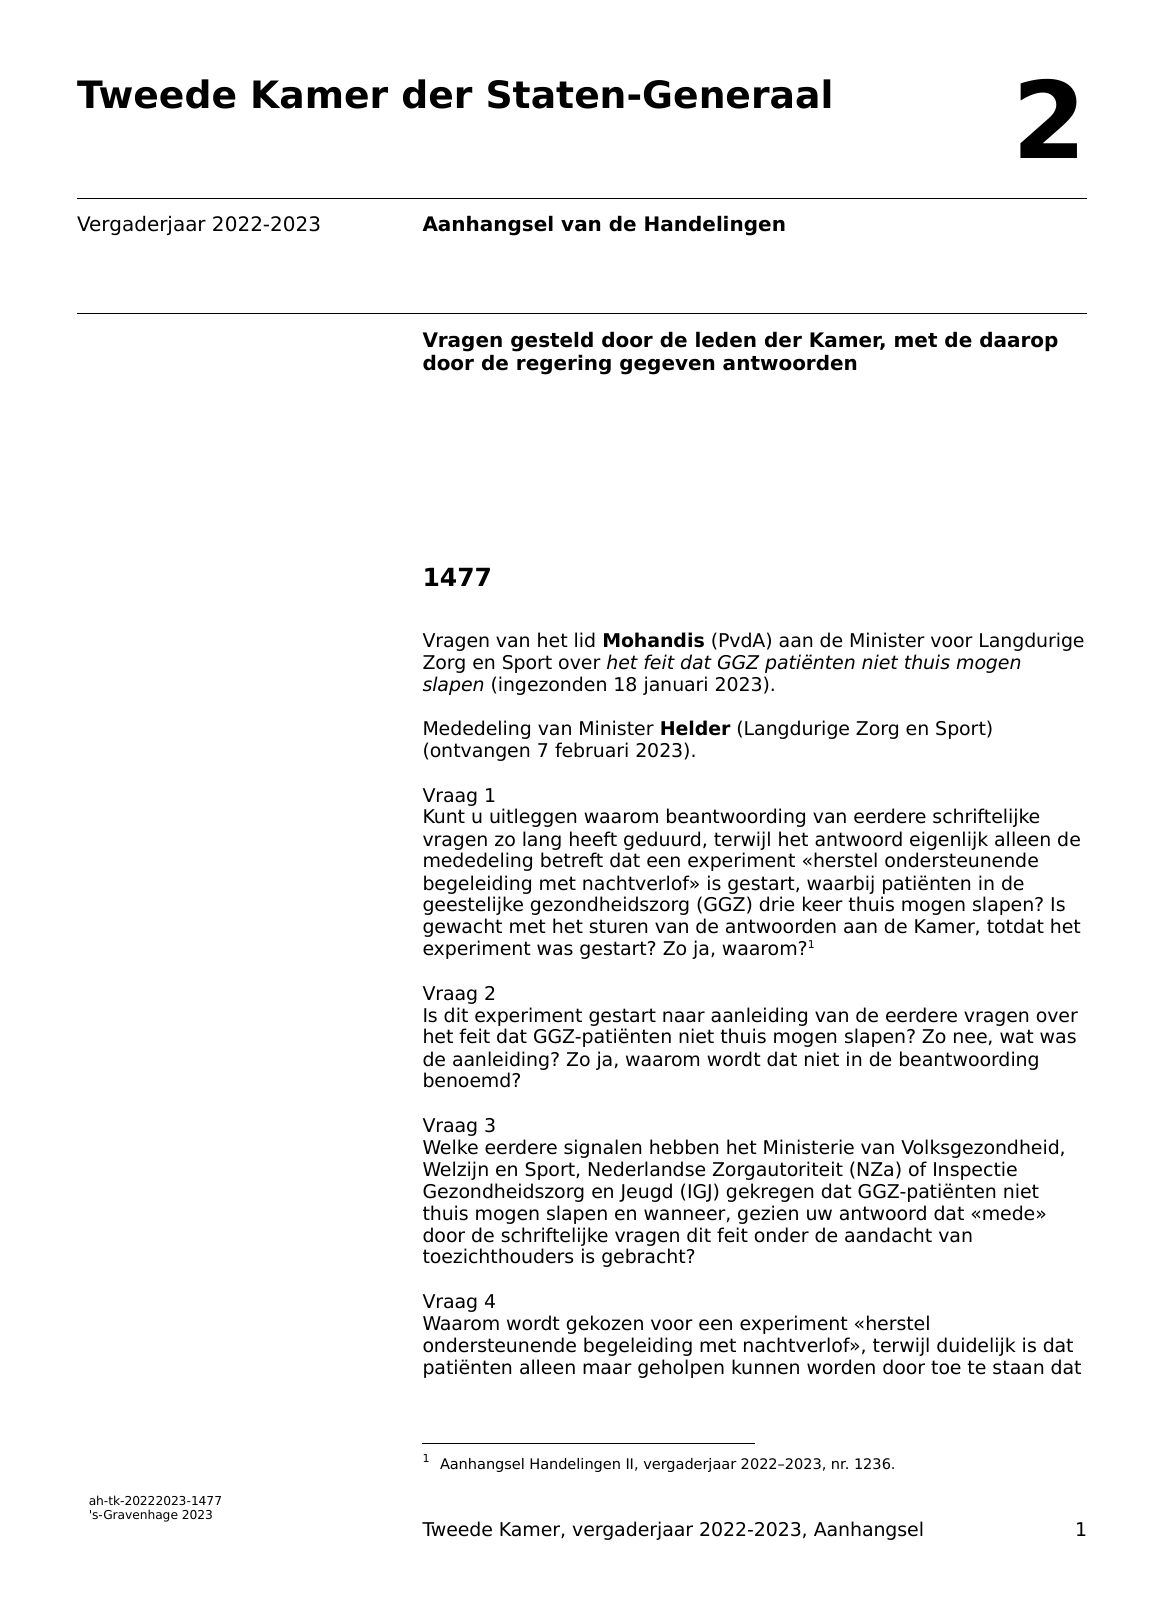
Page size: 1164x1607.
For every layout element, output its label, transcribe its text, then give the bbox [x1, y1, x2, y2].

table_header Tweede Kamer der Staten-Generaal [77, 59, 886, 198]
text ah-tk-20222023-1477 [88, 1494, 323, 1508]
table_header 2 [886, 59, 1087, 198]
text 's-Gravenhage 2023 [88, 1508, 323, 1522]
table_cell Vergaderjaar 2022-2023 [77, 199, 422, 313]
text Vraag 3 [422, 1114, 1087, 1137]
text Kunt u uitleggen waarom beantwoording van eerdere schriftelijke vragen zo lang heeft geduurd, terwijl het antwoord eigenlijk alleen de mededeling betreft dat een experiment «herstel ondersteunende begeleiding met nachtverlof» is gestart, waarbij patiënten in de geestelijke gezondheidszorg (GGZ) drie keer thuis mogen slapen? Is gewacht met het sturen van de antwoorden aan de Kamer, totdat het experiment was gestart? Zo ja, waarom? [422, 806, 1087, 960]
text Welke eerdere signalen hebben het Ministerie van Volksgezondheid, Welzijn en Sport, Nederlandse Zorgautoriteit (NZa) of Inspectie Gezondheidszorg en Jeugd (IGJ) gekregen dat GGZ-patiënten niet thuis mogen slapen en wanneer, gezien uw antwoord dat «mede» door de schriftelijke vragen dit feit onder de aandacht van toezichthouders is gebracht? [422, 1137, 1087, 1268]
table_cell Aanhangsel van de Handelingen [422, 199, 1087, 313]
table_cell Vragen gesteld door de leden der Kamer, met de daarop door de regering gegeven antwoorden [422, 314, 1087, 375]
text Vraag 2 [422, 982, 1087, 1004]
text Mededeling van Minister Helder (Langdurige Zorg en Sport) (ontvangen 7 februari 2023). [422, 718, 1087, 762]
text Vraag 4 [422, 1291, 1087, 1313]
table_cell [77, 314, 422, 375]
text Vraag 1 [422, 784, 1087, 806]
text Aanhangsel Handelingen II, vergaderjaar 2022–2023, nr. 1236. [422, 1452, 1087, 1474]
text Is dit experiment gestart naar aanleiding van de eerdere vragen over het feit dat GGZ-patiënten niet thuis mogen slapen? Zo nee, wat was de aanleiding? Zo ja, waarom wordt dat niet in de beantwoording benoemd? [422, 1004, 1087, 1092]
text Waarom wordt gekozen voor een experiment «herstel ondersteunende begeleiding met nachtverlof», terwijl duidelijk is dat patiënten alleen maar geholpen kunnen worden door toe te staan dat [422, 1313, 1087, 1378]
text 1477 [422, 563, 1087, 592]
text Vragen van het lid Mohandis (PvdA) aan de Minister voor Langdurige Zorg en Sport over het feit dat GGZ patiënten niet thuis mogen slapen (ingezonden 18 januari 2023). [422, 630, 1087, 696]
